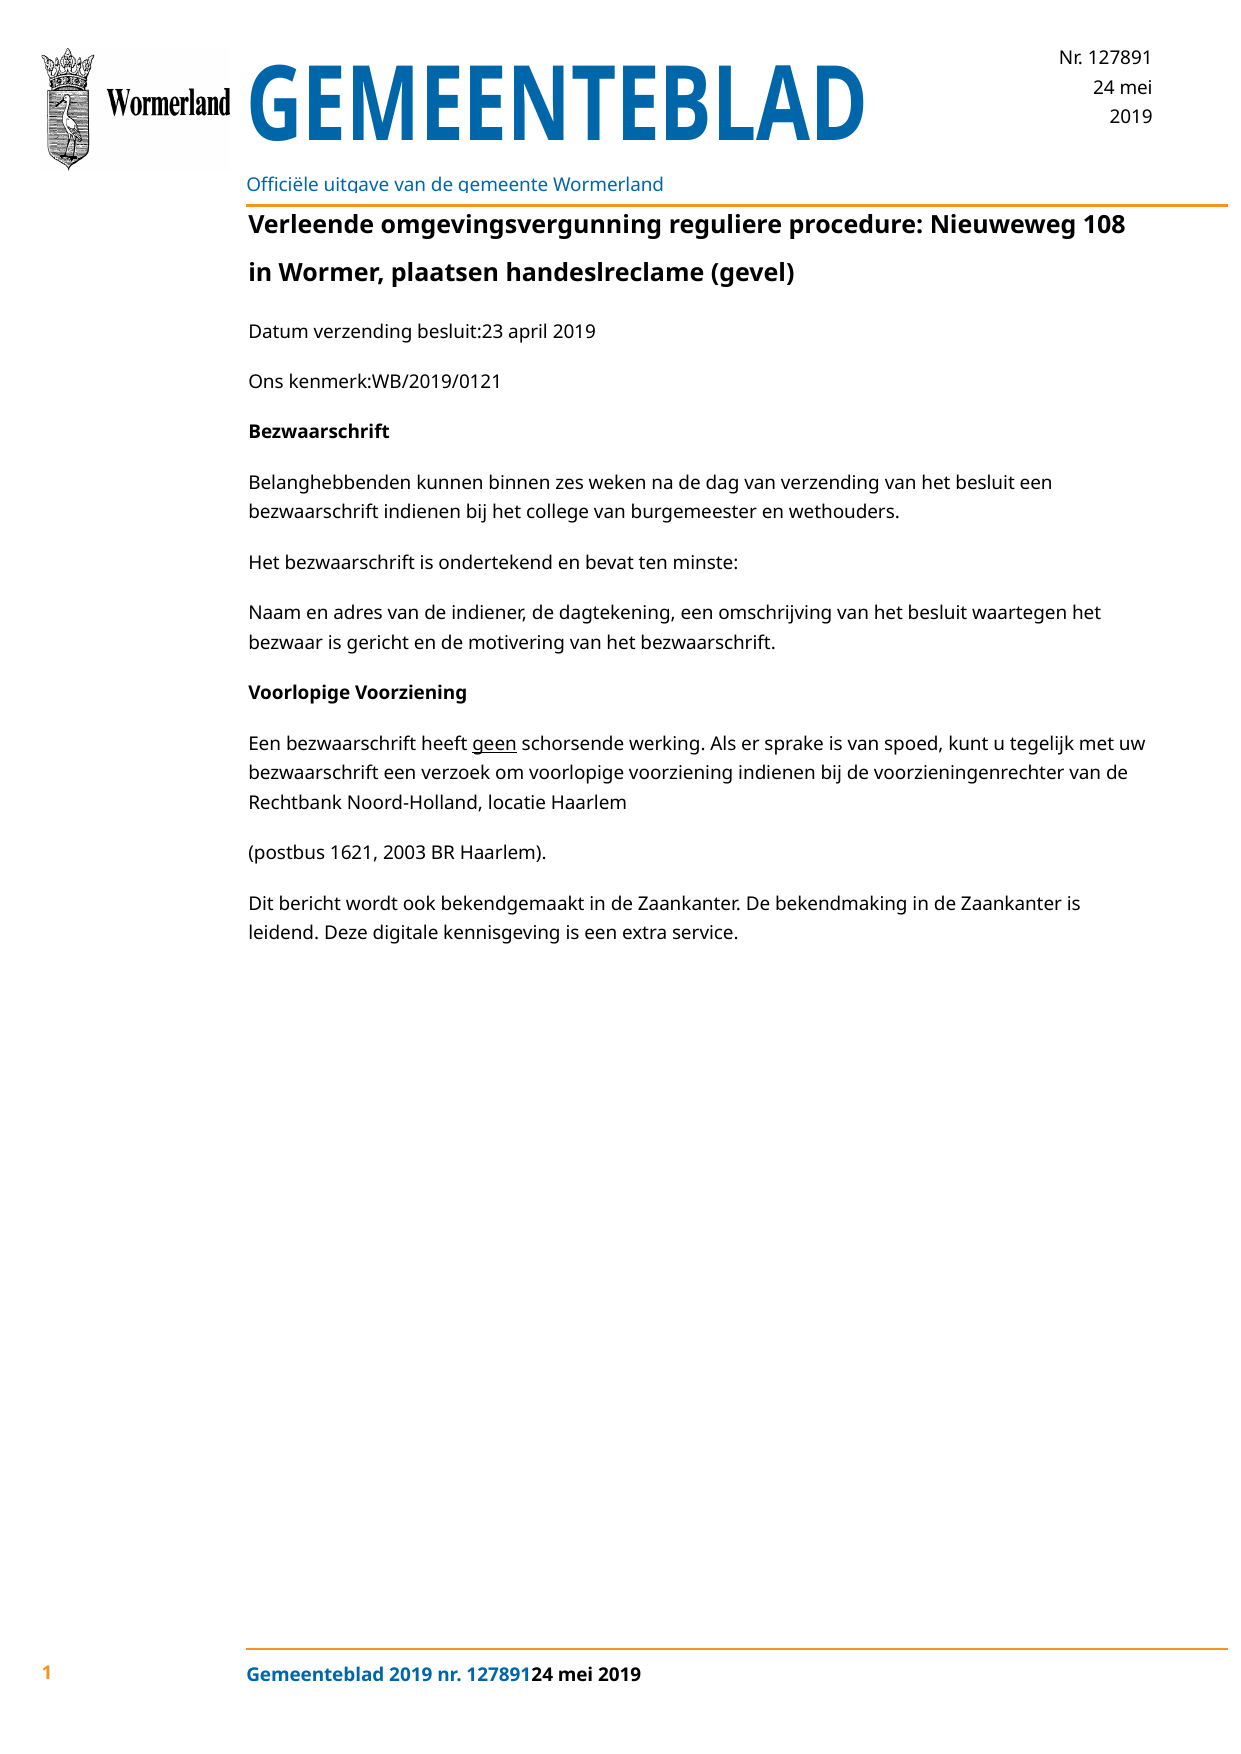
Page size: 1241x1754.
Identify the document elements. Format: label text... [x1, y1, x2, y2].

text Datum verzending besluit:23 april 2019 [248, 318, 1152, 344]
text Dit bericht wordt ook bekendgemaakt in de Zaankanter. De bekendmaking in de Zaankanter is leidend. Deze digitale kennisgeving is een extra service. [248, 890, 1152, 945]
text Belanghebbenden kunnen binnen zes weken na de dag van verzending van het besluit een bezwaarschrift indienen bij het college van burgemeester en wethouders. [248, 469, 1152, 524]
text (postbus 1621, 2003 BR Haarlem). [248, 839, 1152, 865]
picture [41, 47, 231, 172]
text Voorlopige Voorziening [248, 679, 1152, 705]
text Ons kenmerk:WB/2019/0121 [248, 368, 1152, 394]
text Verleende omgevingsvergunning reguliere procedure: Nieuweweg 108 in Wormer, plaatsen handeslreclame (gevel) [248, 207, 1152, 288]
text Een bezwaarschrift heeft geen schorsende werking. Als er sprake is van spoed, kunt u tegelijk met uw bezwaarschrift een verzoek om voorlopige voorziening indienen bij de voorzieningenrechter van de Rechtbank Noord-Holland, locatie Haarlem [248, 730, 1152, 815]
text Naam en adres van de indiener, de dagtekening, een omschrijving van het besluit waartegen het bezwaar is gericht en de motivering van het bezwaarschrift. [248, 599, 1152, 655]
text Bezwaarschrift [248, 419, 1152, 444]
text Het bezwaarschrift is ondertekend en bevat ten minste: [248, 549, 1152, 575]
